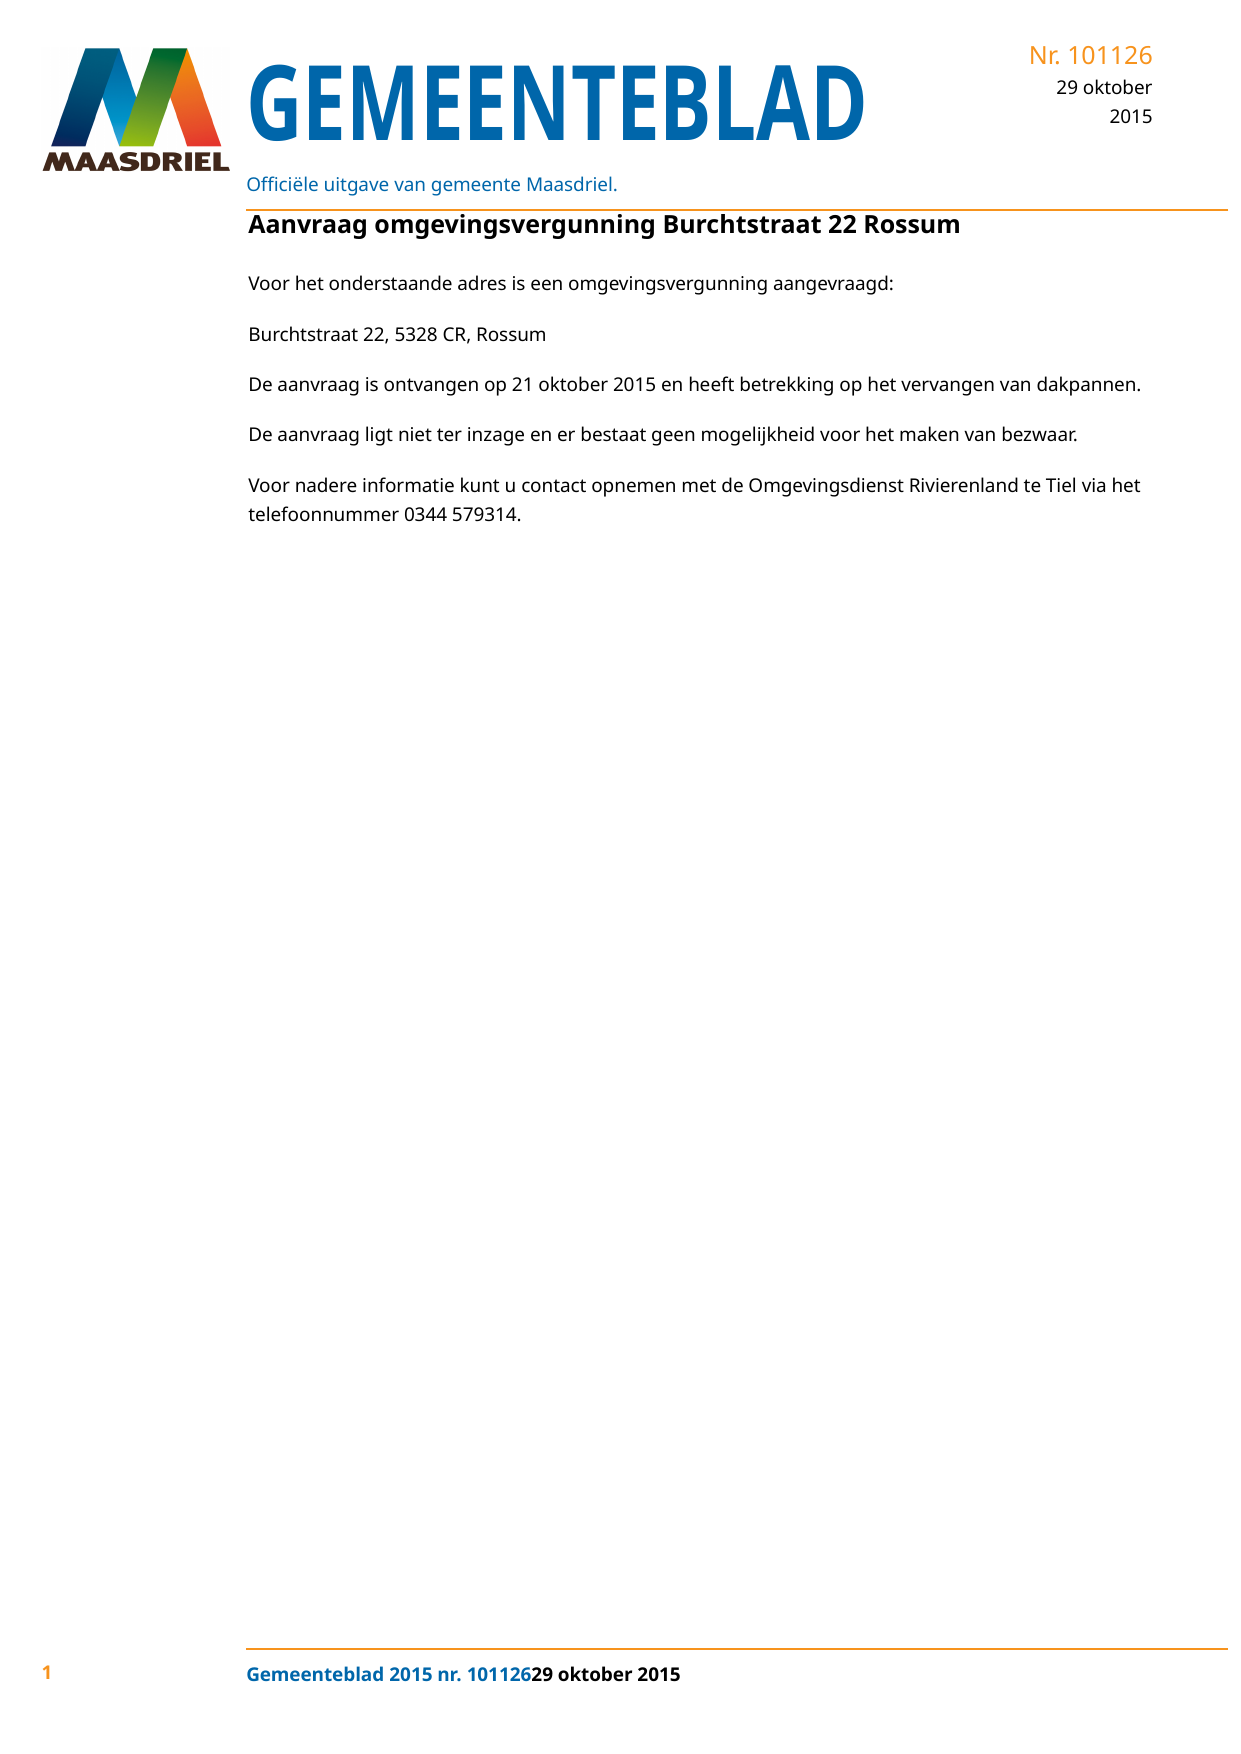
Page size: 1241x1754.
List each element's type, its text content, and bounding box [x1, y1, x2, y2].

text Voor nadere informatie kunt u contact opnemen met de Omgevingsdienst Rivierenland te Tiel via het telefoonnummer 0344 579314. [248, 472, 1152, 527]
text De aanvraag ligt niet ter inzage en er bestaat geen mogelijkheid voor het maken van bezwaar. [248, 422, 1152, 447]
text Voor het onderstaande adres is een omgevingsvergunning aangevraagd: [248, 270, 1152, 296]
text Aanvraag omgevingsvergunning Burchtstraat 22 Rossum [248, 211, 1152, 241]
text Burchtstraat 22, 5328 CR, Rossum [248, 321, 1152, 346]
picture [41, 47, 231, 172]
text De aanvraag is ontvangen op 21 oktober 2015 en heeft betrekking op het vervangen van dakpannen. [248, 371, 1152, 397]
